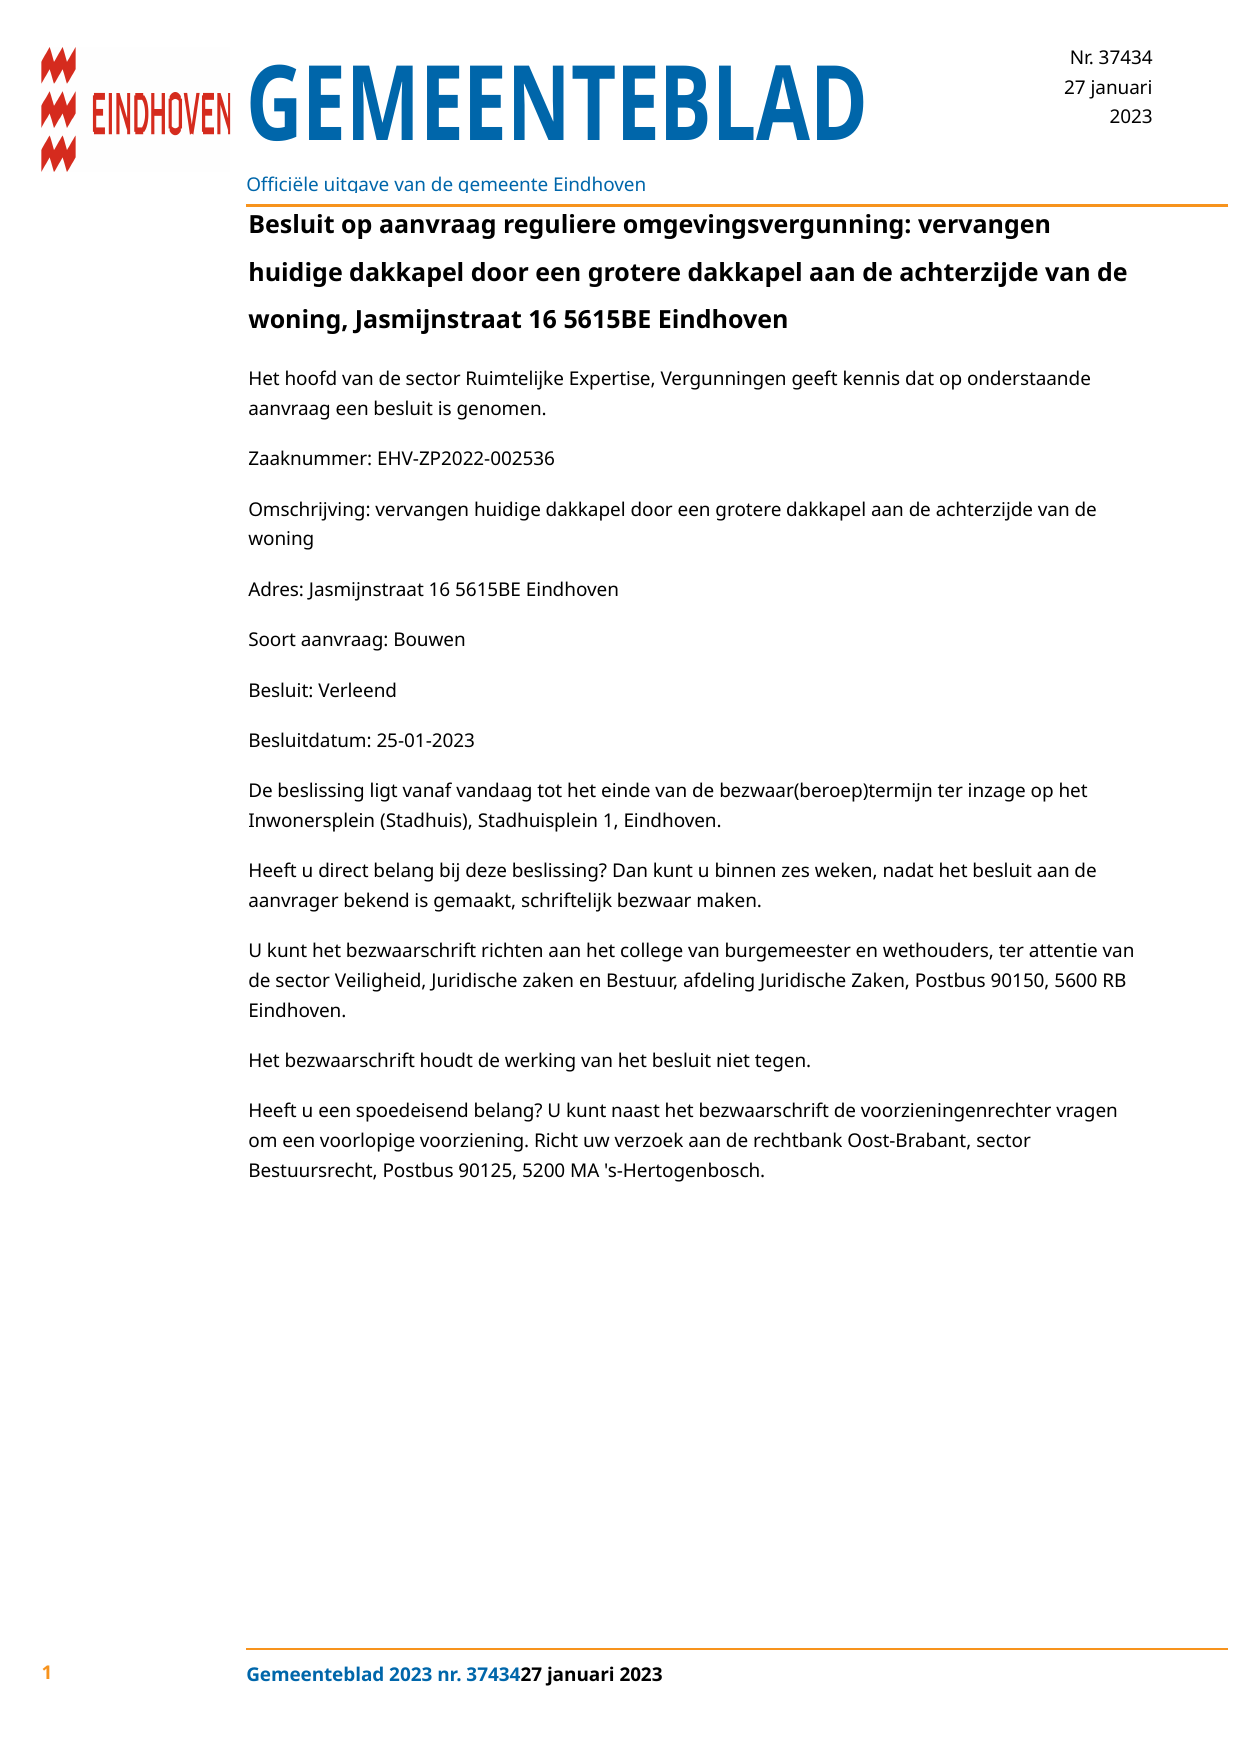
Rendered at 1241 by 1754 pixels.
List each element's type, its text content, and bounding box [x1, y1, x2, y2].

text Het bezwaarschrift houdt de werking van het besluit niet tegen. [248, 1047, 1152, 1073]
text Besluitdatum: 25-01-2023 [248, 727, 1152, 753]
text Adres: Jasmijnstraat 16 5615BE Eindhoven [248, 576, 1152, 602]
text U kunt het bezwaarschrift richten aan het college van burgemeester en wethouders, ter attentie van de sector Veiligheid, Juridische zaken en Bestuur, afdeling Juridische Zaken, Postbus 90150, 5600 RB Eindhoven. [248, 938, 1152, 1022]
text Het hoofd van de sector Ruimtelijke Expertise, Vergunningen geeft kennis dat op onderstaande aanvraag een besluit is genomen. [248, 366, 1152, 421]
text Zaaknummer: EHV-ZP2022-002536 [248, 446, 1152, 471]
text Besluit: Verleend [248, 677, 1152, 702]
picture [41, 47, 231, 172]
text Omschrijving: vervangen huidige dakkapel door een grotere dakkapel aan de achterzijde van de woning [248, 496, 1152, 551]
text Besluit op aanvraag reguliere omgevingsvergunning: vervangen huidige dakkapel door een grotere dakkapel aan de achterzijde van de woning, Jasmijnstraat 16 5615BE Eindhoven [248, 207, 1152, 336]
text De beslissing ligt vanaf vandaag tot het einde van de bezwaar(beroep)termijn ter inzage op het Inwonersplein (Stadhuis), Stadhuisplein 1, Eindhoven. [248, 778, 1152, 833]
text Heeft u een spoedeisend belang? U kunt naast het bezwaarschrift de voorzieningenrechter vragen om een voorlopige voorziening. Richt uw verzoek aan de rechtbank Oost-Brabant, sector Bestuursrecht, Postbus 90125, 5200 MA 's-Hertogenbosch. [248, 1098, 1152, 1182]
text Soort aanvraag: Bouwen [248, 626, 1152, 652]
text Heeft u direct belang bij deze beslissing? Dan kunt u binnen zes weken, nadat het besluit aan de aanvrager bekend is gemaakt, schriftelijk bezwaar maken. [248, 858, 1152, 913]
